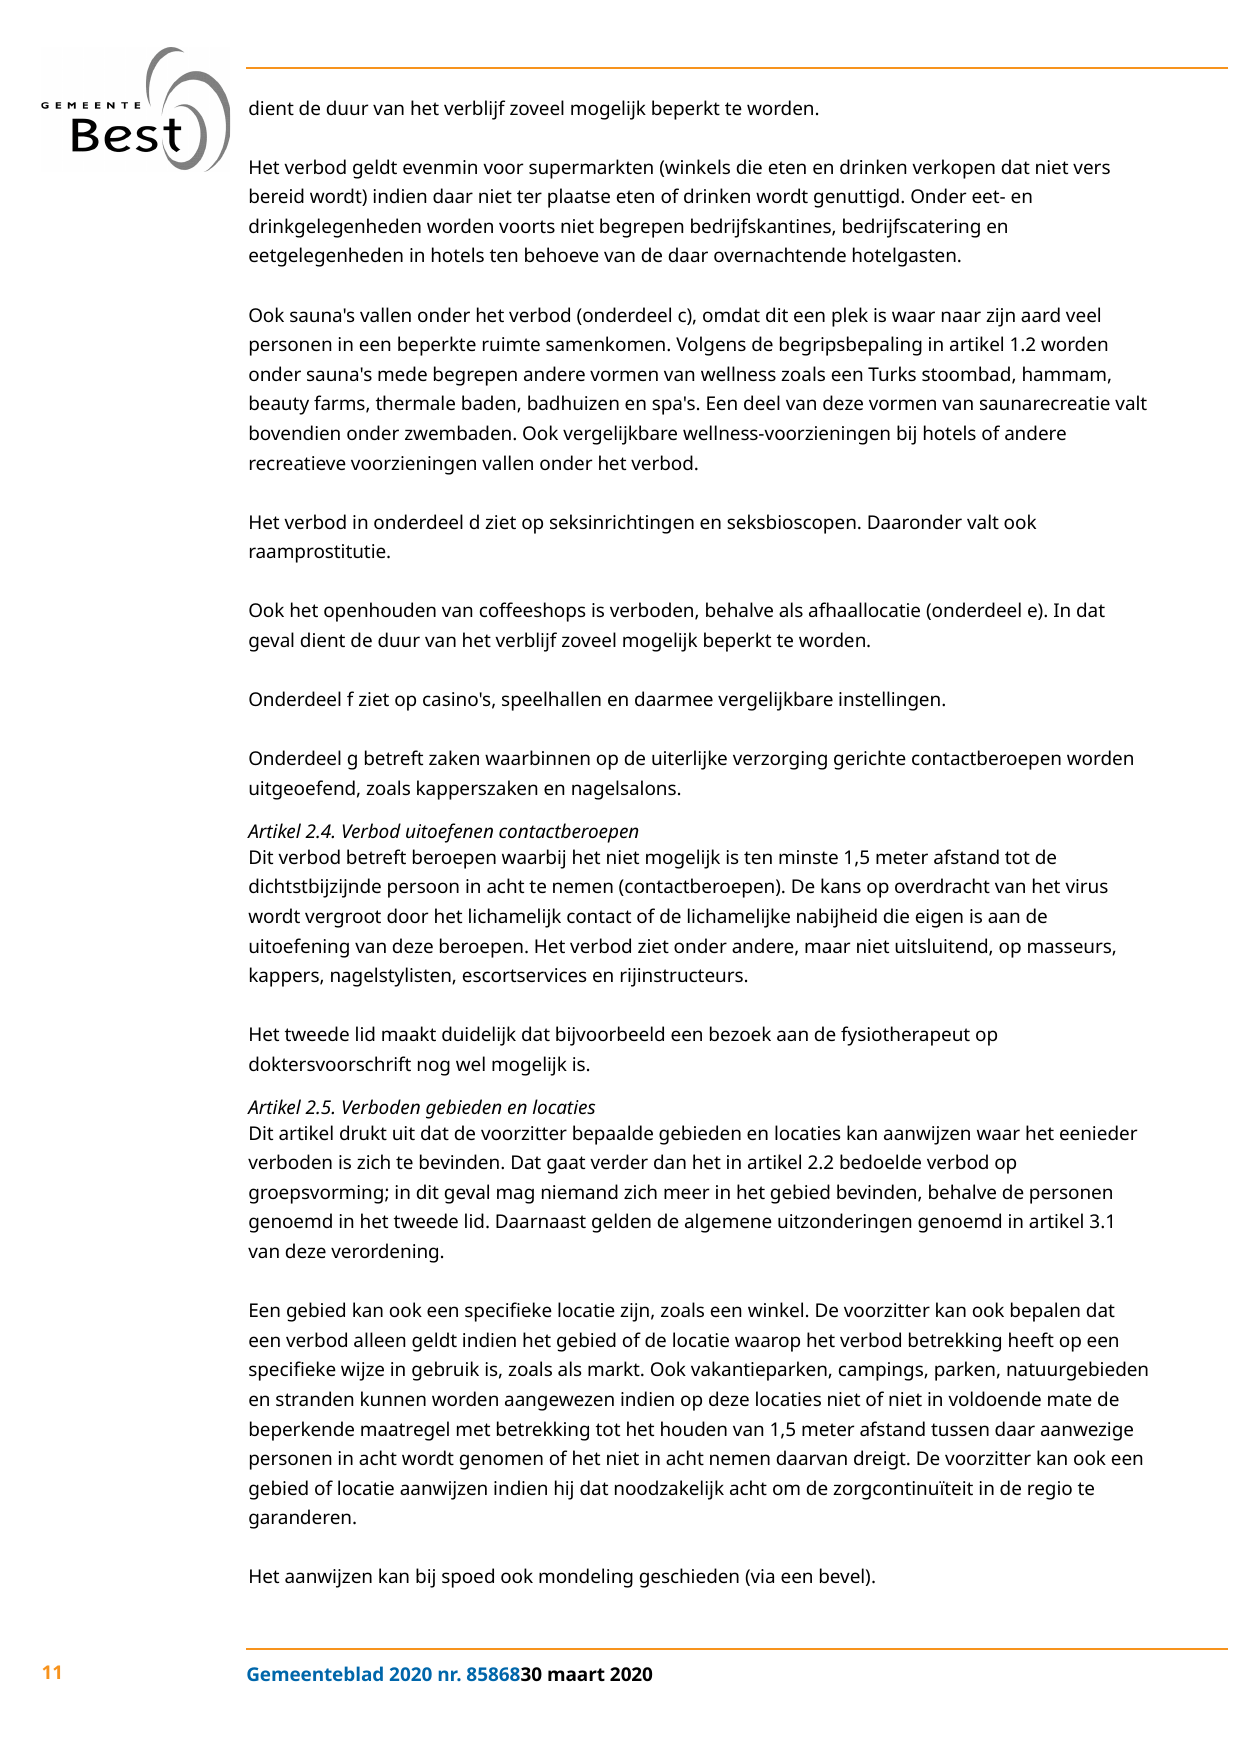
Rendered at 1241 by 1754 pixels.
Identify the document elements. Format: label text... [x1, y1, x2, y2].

text Onderdeel f ziet op casino's, speelhallen en daarmee vergelijkbare instellingen. [248, 686, 1152, 712]
text Dit artikel drukt uit dat de voorzitter bepaalde gebieden en locaties kan aanwijzen waar het eenieder verboden is zich te bevinden. Dat gaat verder dan het in artikel 2.2 bedoelde verbod op groepsvorming; in dit geval mag niemand zich meer in het gebied bevinden, behalve de personen genoemd in het tweede lid. Daarnaast gelden de algemene uitzonderingen genoemd in artikel 3.1 van deze verordening. [248, 1120, 1152, 1264]
text Het verbod geldt evenmin voor supermarkten (winkels die eten en drinken verkopen dat niet vers bereid wordt) indien daar niet ter plaatse eten of drinken wordt genuttigd. Onder eet- en drinkgelegenheden worden voorts niet begrepen bedrijfskantines, bedrijfscatering en eetgelegenheden in hotels ten behoeve van de daar overnachtende hotelgasten. [248, 154, 1152, 268]
picture [41, 47, 231, 172]
text Dit verbod betreft beroepen waarbij het niet mogelijk is ten minste 1,5 meter afstand tot de dichtstbijzijnde persoon in acht te nemen (contactberoepen). De kans op overdracht van het virus wordt vergroot door het lichamelijk contact of de lichamelijke nabijheid die eigen is aan de uitoefening van deze beroepen. Het verbod ziet onder andere, maar niet uitsluitend, op masseurs, kappers, nagelstylisten, escortservices en rijinstructeurs. [248, 844, 1152, 988]
text dient de duur van het verblijf zoveel mogelijk beperkt te worden. [248, 95, 1152, 121]
text Het verbod in onderdeel d ziet op seksinrichtingen en seksbioscopen. Daaronder valt ook raamprostitutie. [248, 509, 1152, 564]
text Het tweede lid maakt duidelijk dat bijvoorbeeld een bezoek aan de fysiotherapeut op doktersvoorschrift nog wel mogelijk is. [248, 1022, 1152, 1077]
text Onderdeel g betreft zaken waarbinnen op de uiterlijke verzorging gerichte contactberoepen worden uitgeoefend, zoals kapperszaken en nagelsalons. [248, 746, 1152, 801]
text Artikel 2.5. Verboden gebieden en locaties [248, 1094, 1152, 1120]
text Ook sauna's vallen onder het verbod (onderdeel c), omdat dit een plek is waar naar zijn aard veel personen in een beperkte ruimte samenkomen. Volgens de begripsbepaling in artikel 1.2 worden onder sauna's mede begrepen andere vormen van wellness zoals een Turks stoombad, hammam, beauty farms, thermale baden, badhuizen en spa's. Een deel van deze vormen van saunarecreatie valt bovendien onder zwembaden. Ook vergelijkbare wellness-voorzieningen bij hotels of andere recreatieve voorzieningen vallen onder het verbod. [248, 302, 1152, 476]
text Een gebied kan ook een specifieke locatie zijn, zoals een winkel. De voorzitter kan ook bepalen dat een verbod alleen geldt indien het gebied of de locatie waarop het verbod betrekking heeft op een specifieke wijze in gebruik is, zoals als markt. Ook vakantieparken, campings, parken, natuurgebieden en stranden kunnen worden aangewezen indien op deze locaties niet of niet in voldoende mate de beperkende maatregel met betrekking tot het houden van 1,5 meter afstand tussen daar aanwezige personen in acht wordt genomen of het niet in acht nemen daarvan dreigt. De voorzitter kan ook een gebied of locatie aanwijzen indien hij dat noodzakelijk acht om de zorgcontinuïteit in de regio te garanderen. [248, 1297, 1152, 1530]
text Het aanwijzen kan bij spoed ook mondeling geschieden (via een bevel). [248, 1564, 1152, 1589]
text Artikel 2.4. Verbod uitoefenen contactberoepen [248, 818, 1152, 844]
text Ook het openhouden van coffeeshops is verboden, behalve als afhaallocatie (onderdeel e). In dat geval dient de duur van het verblijf zoveel mogelijk beperkt te worden. [248, 598, 1152, 653]
